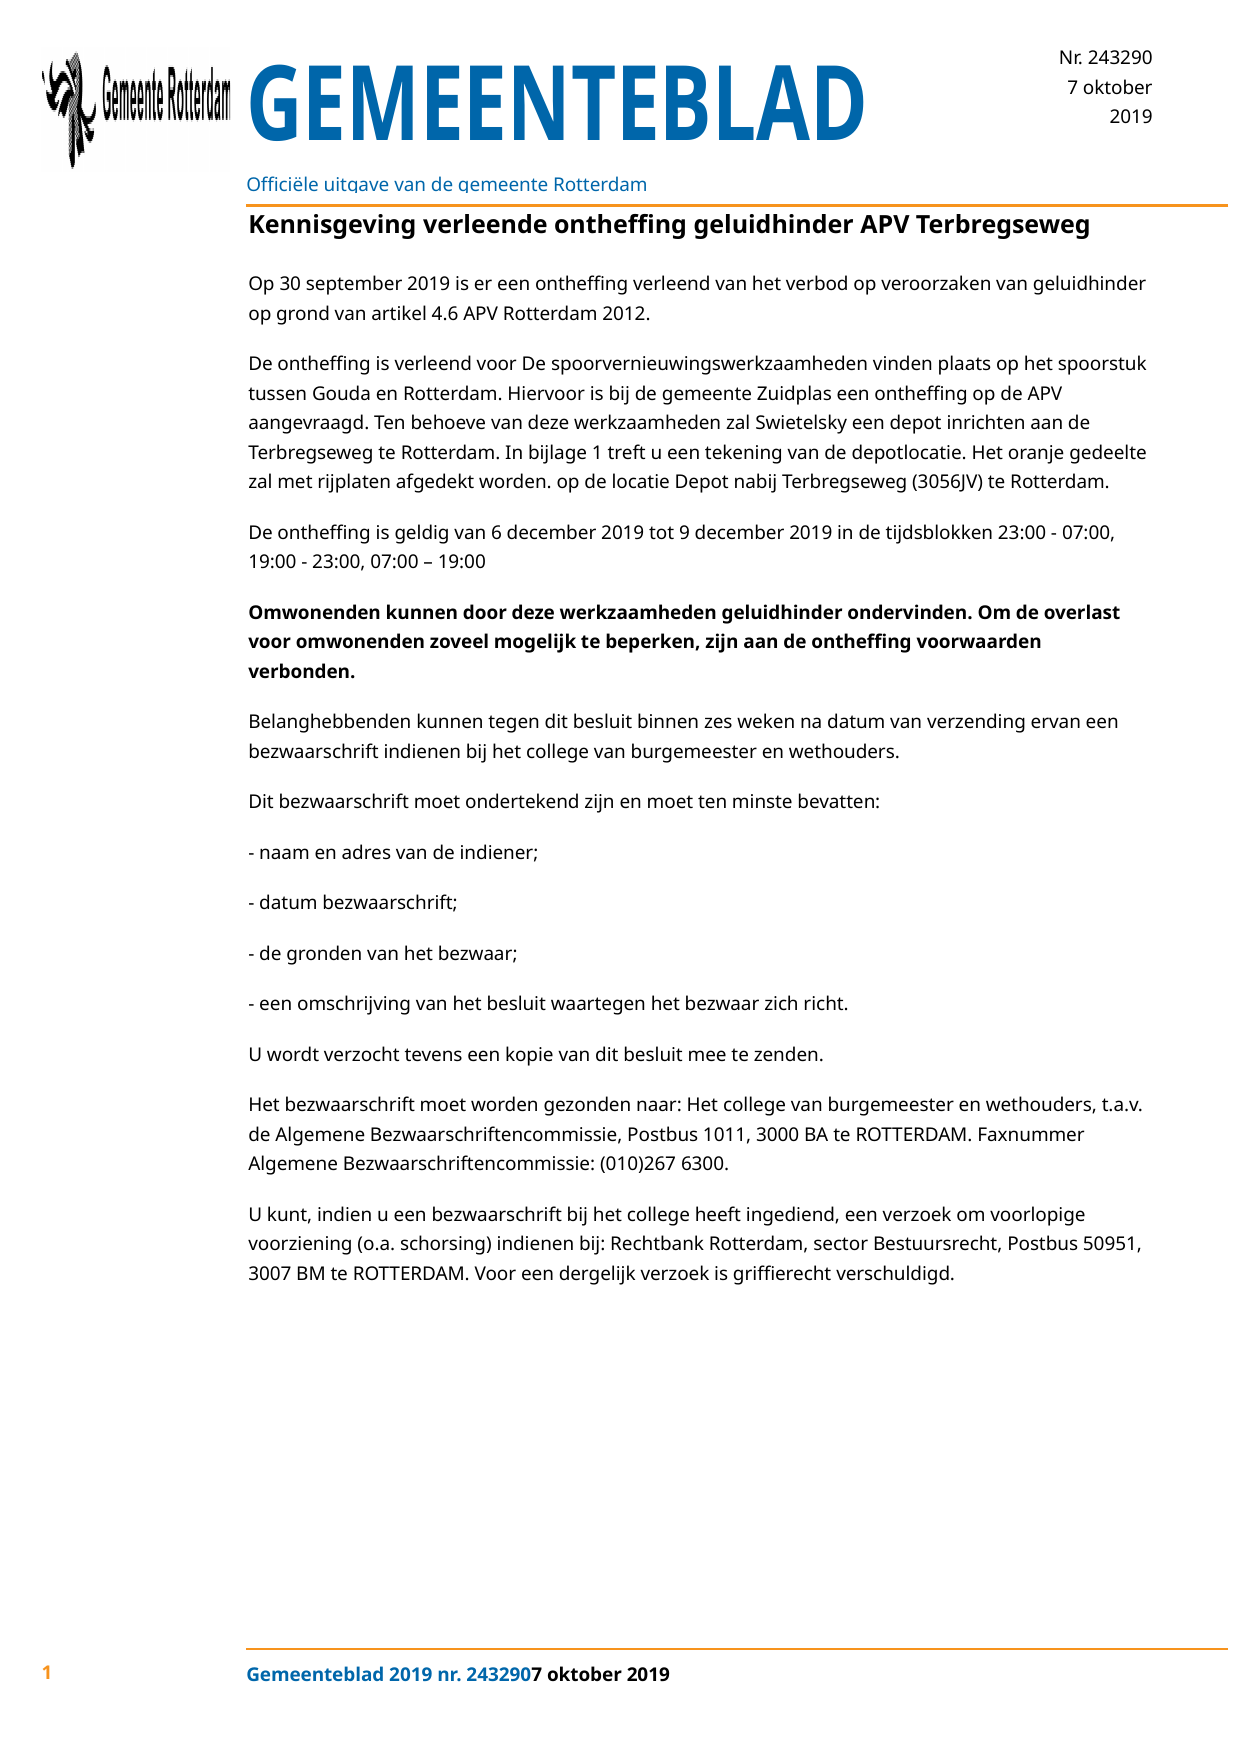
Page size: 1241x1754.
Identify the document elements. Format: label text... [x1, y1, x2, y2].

text Belanghebbenden kunnen tegen dit besluit binnen zes weken na datum van verzending ervan een bezwaarschrift indienen bij het college van burgemeester en wethouders. [248, 709, 1152, 764]
picture [41, 47, 231, 172]
text - naam en adres van de indiener; [248, 839, 1152, 865]
text U wordt verzocht tevens een kopie van dit besluit mee te zenden. [248, 1041, 1152, 1066]
text - datum bezwaarschrift; [248, 889, 1152, 915]
text De ontheffing is geldig van 6 december 2019 tot 9 december 2019 in de tijdsblokken 23:00 - 07:00, 19:00 - 23:00, 07:00 – 19:00 [248, 519, 1152, 574]
text Dit bezwaarschrift moet ondertekend zijn en moet ten minste bevatten: [248, 789, 1152, 814]
text Omwonenden kunnen door deze werkzaamheden geluidhinder ondervinden. Om de overlast voor omwonenden zoveel mogelijk te beperken, zijn aan de ontheffing voorwaarden verbonden. [248, 599, 1152, 684]
text Op 30 september 2019 is er een ontheffing verleend van het verbod op veroorzaken van geluidhinder op grond van artikel 4.6 APV Rotterdam 2012. [248, 270, 1152, 326]
text De ontheffing is verleend voor De spoorvernieuwingswerkzaamheden vinden plaats op het spoorstuk tussen Gouda en Rotterdam. Hiervoor is bij de gemeente Zuidplas een ontheffing op de APV aangevraagd. Ten behoeve van deze werkzaamheden zal Swietelsky een depot inrichten aan de Terbregseweg te Rotterdam. In bijlage 1 treft u een tekening van de depotlocatie. Het oranje gedeelte zal met rijplaten afgedekt worden. op de locatie Depot nabij Terbregseweg (3056JV) te Rotterdam. [248, 350, 1152, 494]
text Het bezwaarschrift moet worden gezonden naar: Het college van burgemeester en wethouders, t.a.v. de Algemene Bezwaarschriftencommissie, Postbus 1011, 3000 BA te ROTTERDAM. Faxnummer Algemene Bezwaarschriftencommissie: (010)267 6300. [248, 1091, 1152, 1176]
text U kunt, indien u een bezwaarschrift bij het college heeft ingediend, een verzoek om voorlopige voorziening (o.a. schorsing) indienen bij: Rechtbank Rotterdam, sector Bestuursrecht, Postbus 50951, 3007 BM te ROTTERDAM. Voor een dergelijk verzoek is griffierecht verschuldigd. [248, 1201, 1152, 1286]
text - een omschrijving van het besluit waartegen het bezwaar zich richt. [248, 990, 1152, 1016]
text Kennisgeving verleende ontheffing geluidhinder APV Terbregseweg [248, 207, 1152, 241]
text - de gronden van het bezwaar; [248, 940, 1152, 966]
